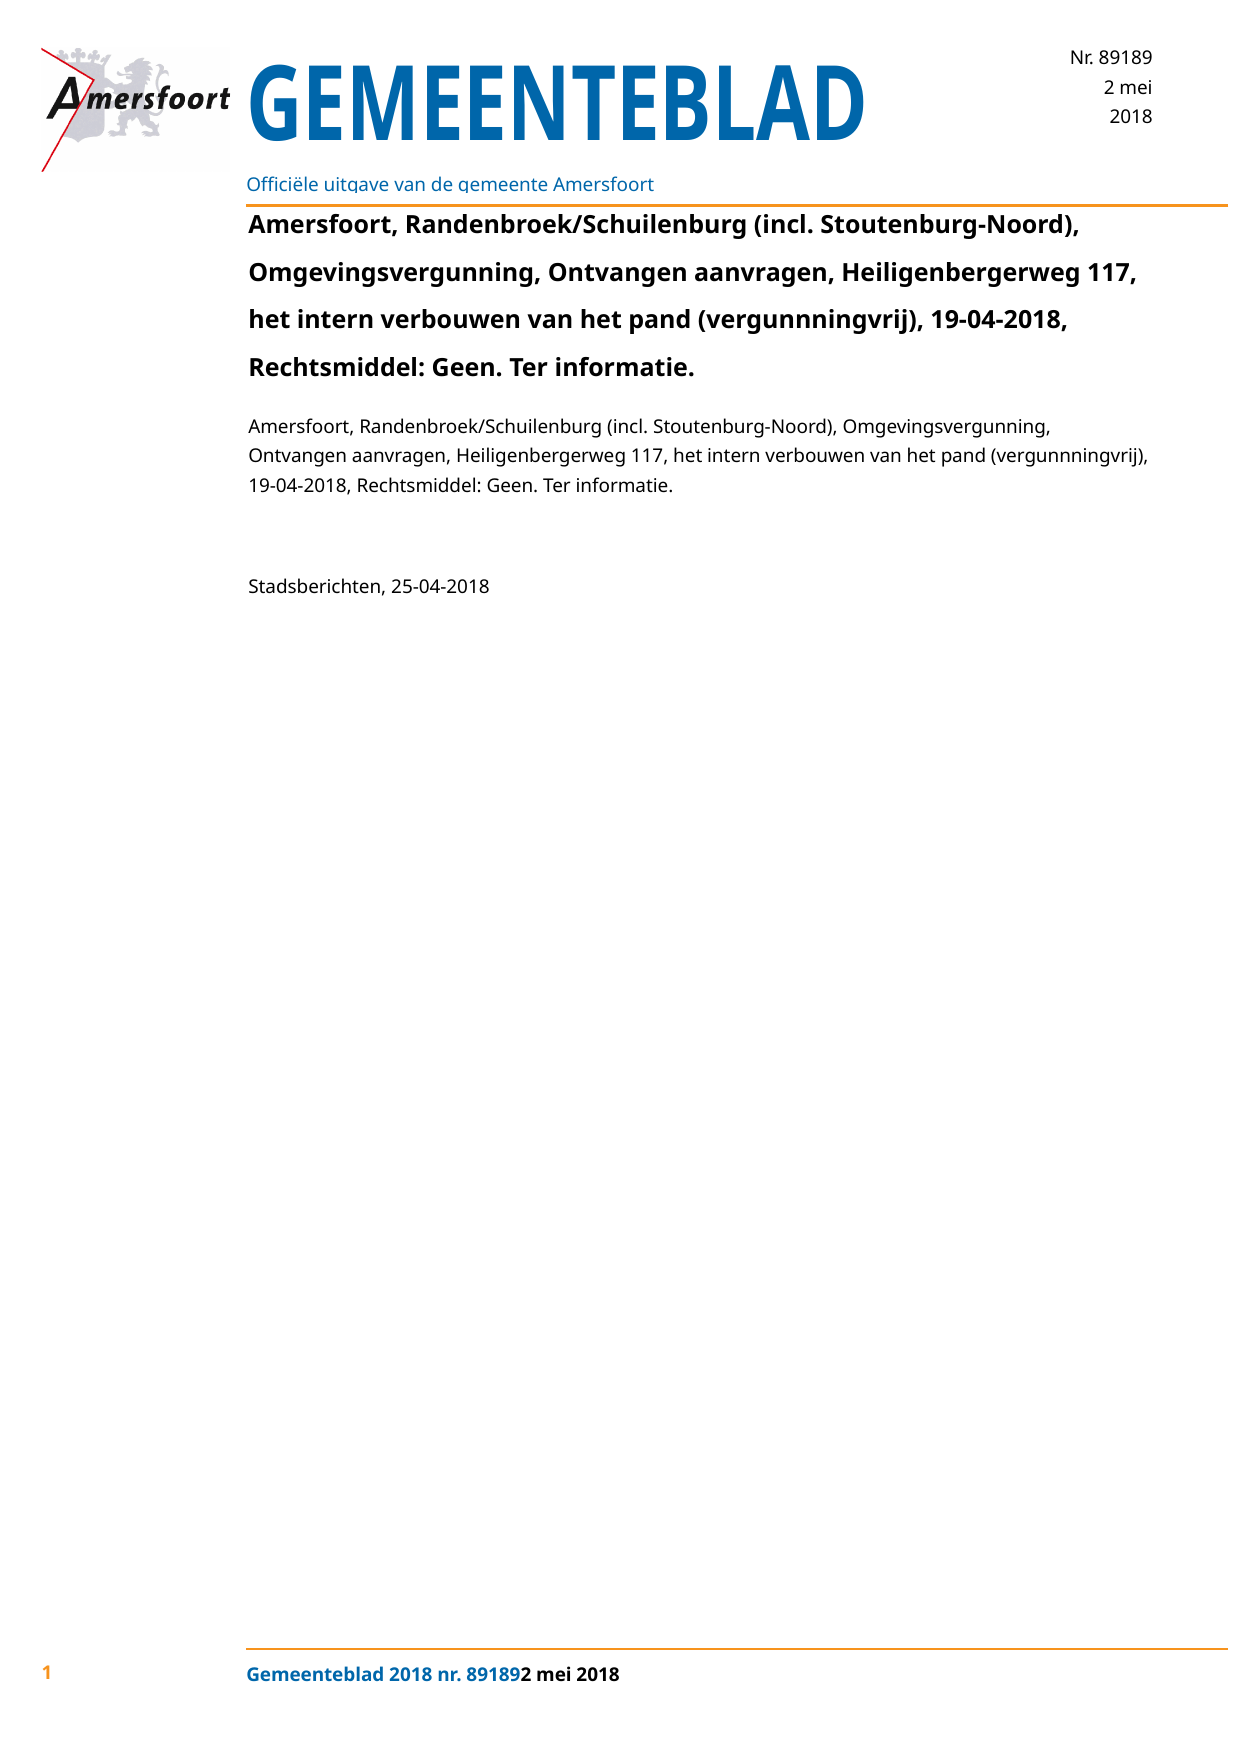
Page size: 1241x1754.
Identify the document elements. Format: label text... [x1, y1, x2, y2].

text Stadsberichten, 25-04-2018 [248, 573, 1152, 599]
picture [41, 47, 231, 172]
text Amersfoort, Randenbroek/Schuilenburg (incl. Stoutenburg-Noord), Omgevingsvergunning, Ontvangen aanvragen, Heiligenbergerweg 117, het intern verbouwen van het pand (vergunnningvrij), 19-04-2018, Rechtsmiddel: Geen. Ter informatie. [248, 413, 1152, 498]
text Amersfoort, Randenbroek/Schuilenburg (incl. Stoutenburg-Noord), Omgevingsvergunning, Ontvangen aanvragen, Heiligenbergerweg 117, het intern verbouwen van het pand (vergunnningvrij), 19-04-2018, Rechtsmiddel: Geen. Ter informatie. [248, 207, 1152, 384]
